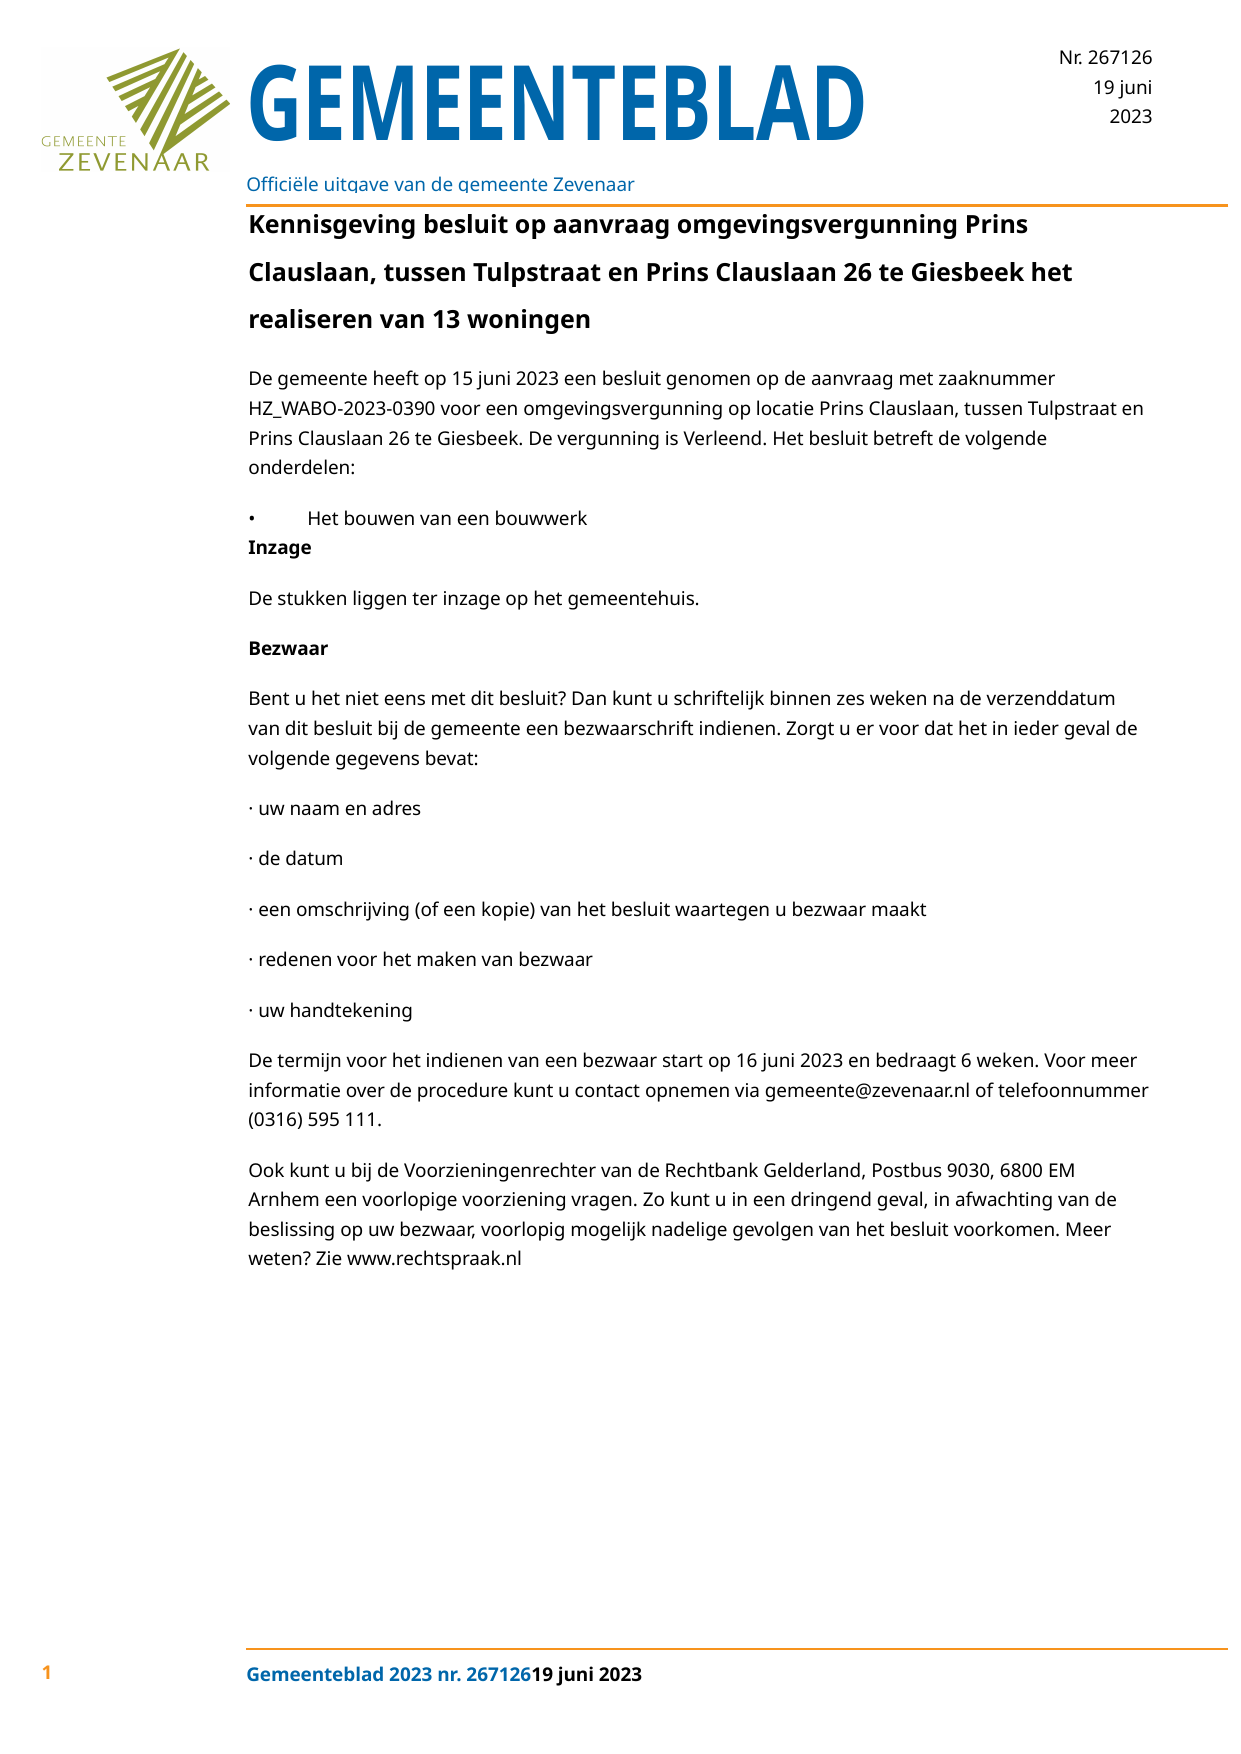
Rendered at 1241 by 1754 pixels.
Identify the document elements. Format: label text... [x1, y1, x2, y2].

text · redenen voor het maken van bezwaar [248, 946, 1152, 972]
text · een omschrijving (of een kopie) van het besluit waartegen u bezwaar maakt [248, 896, 1152, 922]
text De termijn voor het indienen van een bezwaar start op 16 juni 2023 en bedraagt 6 weken. Voor meer informatie over de procedure kunt u contact opnemen via gemeente@zevenaar.nl of telefoonnummer (0316) 595 111. [248, 1047, 1152, 1132]
text · de datum [248, 846, 1152, 871]
text Inzage [248, 534, 1152, 560]
text De gemeente heeft op 15 juni 2023 een besluit genomen op de aanvraag met zaaknummer HZ_WABO-2023-0390 voor een omgevingsvergunning op locatie Prins Clauslaan, tussen Tulpstraat en Prins Clauslaan 26 te Giesbeek. De vergunning is Verleend. Het besluit betreft de volgende onderdelen: [248, 366, 1152, 480]
list Het bouwen van een bouwwerk [248, 505, 1152, 530]
text · uw naam en adres [248, 795, 1152, 821]
text Kennisgeving besluit op aanvraag omgevingsvergunning Prins Clauslaan, tussen Tulpstraat en Prins Clauslaan 26 te Giesbeek het realiseren van 13 woningen [248, 207, 1152, 336]
text Bezwaar [248, 635, 1152, 661]
text Bent u het niet eens met dit besluit? Dan kunt u schriftelijk binnen zes weken na de verzenddatum van dit besluit bij de gemeente een bezwaarschrift indienen. Zorgt u er voor dat het in ieder geval de volgende gegevens bevat: [248, 686, 1152, 770]
text Ook kunt u bij de Voorzieningenrechter van de Rechtbank Gelderland, Postbus 9030, 6800 EM Arnhem een voorlopige voorziening vragen. Zo kunt u in een dringend geval, in afwachting van de beslissing op uw bezwaar, voorlopig mogelijk nadelige gevolgen van het besluit voorkomen. Meer weten? Zie www.rechtspraak.nl [248, 1157, 1152, 1271]
text De stukken liggen ter inzage op het gemeentehuis. [248, 585, 1152, 610]
picture [41, 47, 231, 172]
text · uw handtekening [248, 997, 1152, 1022]
